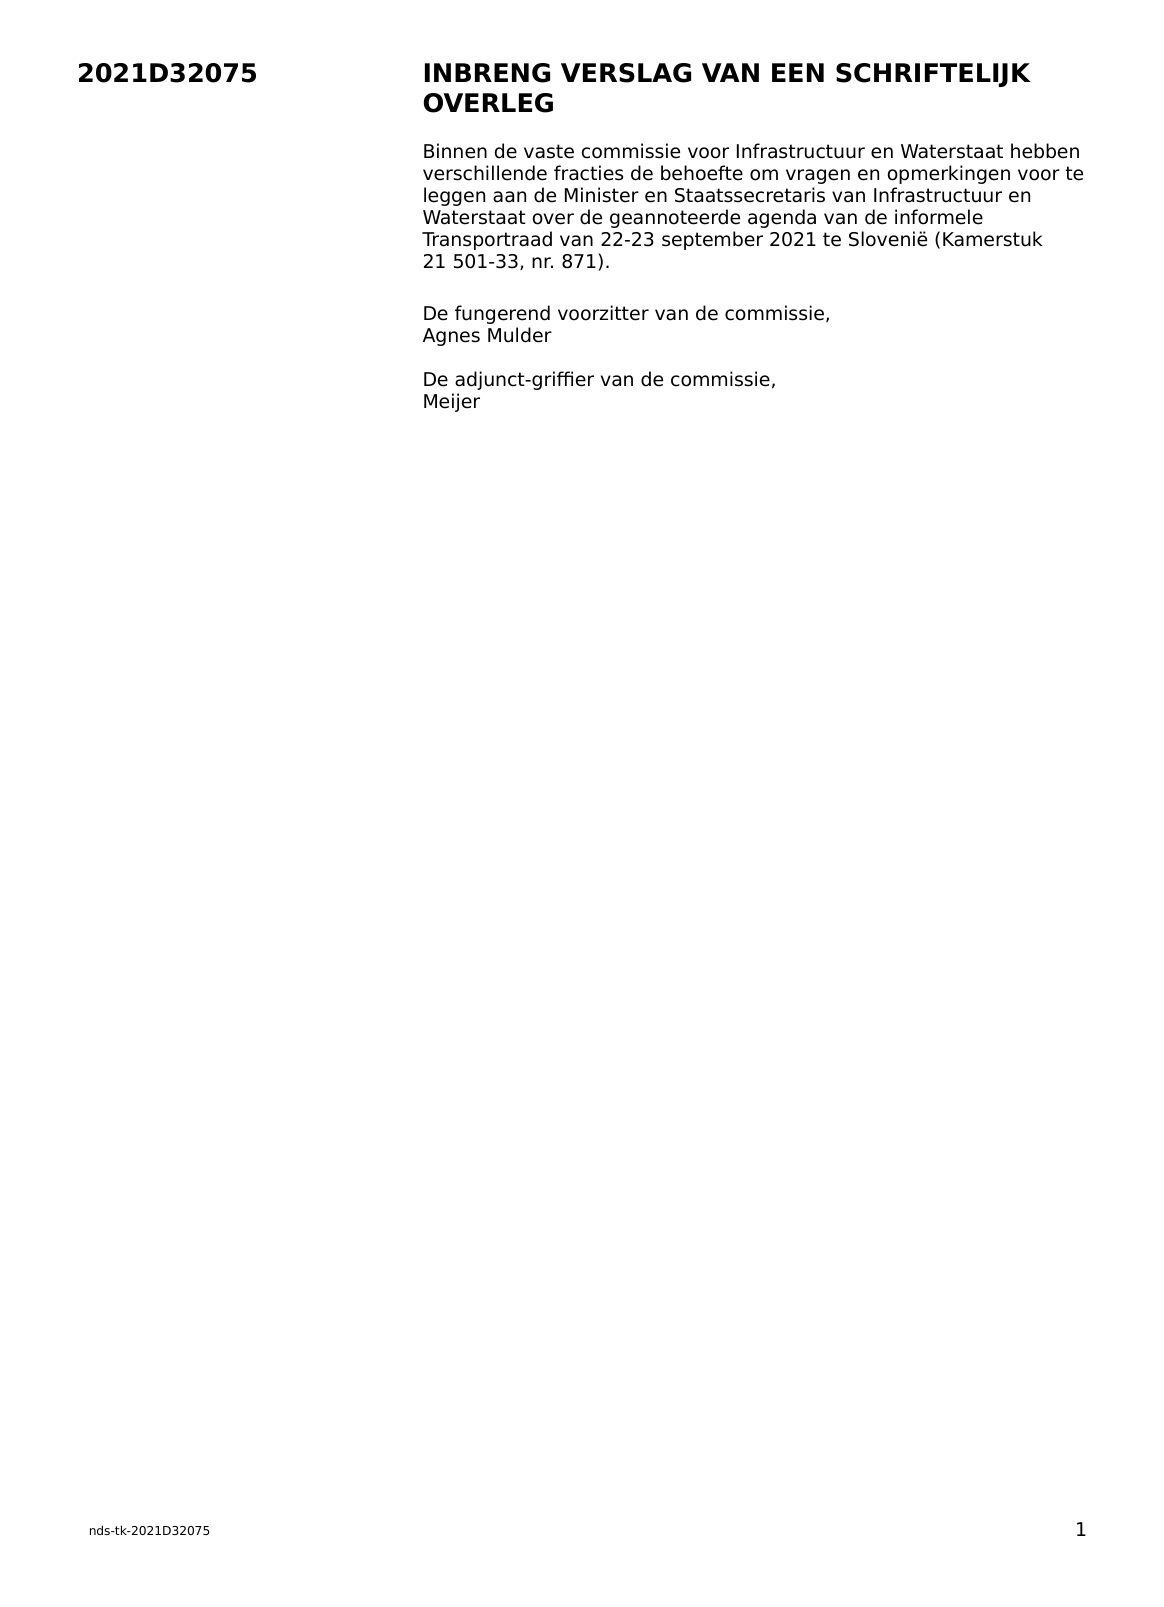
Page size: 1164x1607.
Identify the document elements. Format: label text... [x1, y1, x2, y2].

text Binnen de vaste commissie voor Infrastructuur en Waterstaat hebben verschillende fracties de behoefte om vragen en opmerkingen voor te leggen aan de Minister en Staatssecretaris van Infrastructuur en Waterstaat over de geannoteerde agenda van de informele Transportraad van 22-23 september 2021 te Slovenië (Kamerstuk 21 501-33, nr. 871). [422, 141, 1087, 272]
text 2021D32075 INBRENG VERSLAG VAN EEN SCHRIFTELIJK OVERLEG [77, 59, 1087, 118]
text nds-tk-2021D32075 [88, 1524, 323, 1538]
text De adjunct-griffier van de commissie, Meijer [422, 369, 1087, 413]
text De fungerend voorzitter van de commissie, Agnes Mulder [422, 302, 1087, 346]
